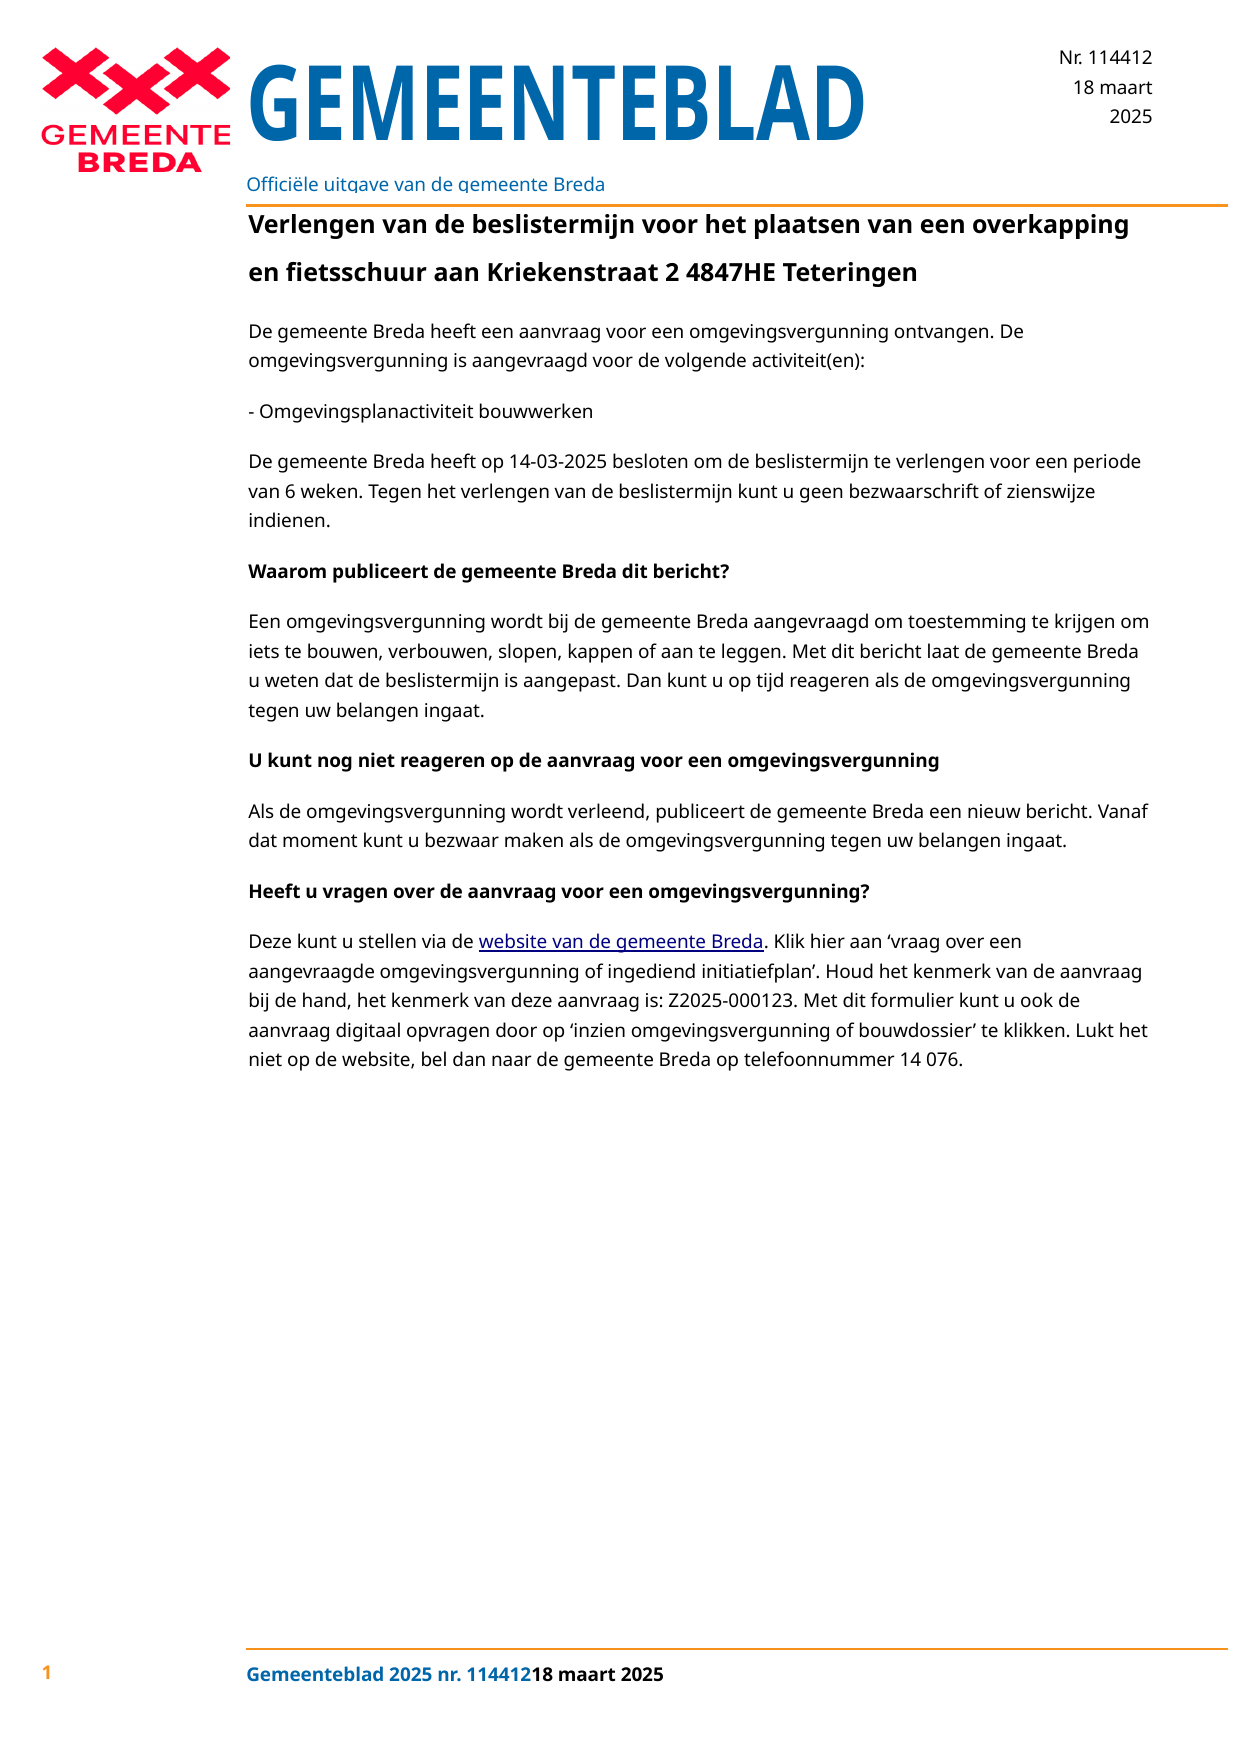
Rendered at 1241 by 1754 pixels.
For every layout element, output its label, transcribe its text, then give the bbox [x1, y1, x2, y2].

text De gemeente Breda heeft op 14-03-2025 besloten om de beslistermijn te verlengen voor een periode van 6 weken. Tegen het verlengen van de beslistermijn kunt u geen bezwaarschrift of zienswijze indienen. [248, 448, 1152, 533]
picture [41, 47, 231, 172]
text Heeft u vragen over de aanvraag voor een omgevingsvergunning? [248, 878, 1152, 904]
text - Omgevingsplanactiviteit bouwwerken [248, 398, 1152, 424]
text Deze kunt u stellen via de website van de gemeente Breda. Klik hier aan ‘vraag over een aangevraagde omgevingsvergunning of ingediend initiatiefplan’. Houd het kenmerk van de aanvraag bij de hand, het kenmerk van deze aanvraag is: Z2025-000123. Met dit formulier kunt u ook de aanvraag digitaal opvragen door op ‘inzien omgevingsvergunning of bouwdossier’ te klikken. Lukt het niet op de website, bel dan naar de gemeente Breda op telefoonnummer 14 076. [248, 928, 1152, 1072]
text U kunt nog niet reageren op de aanvraag voor een omgevingsvergunning [248, 747, 1152, 773]
text Waarom publiceert de gemeente Breda dit bericht? [248, 558, 1152, 584]
text Verlengen van de beslistermijn voor het plaatsen van een overkapping en fietsschuur aan Kriekenstraat 2 4847HE Teteringen [248, 207, 1152, 288]
text De gemeente Breda heeft een aanvraag voor een omgevingsvergunning ontvangen. De omgevingsvergunning is aangevraagd voor de volgende activiteit(en): [248, 318, 1152, 373]
text Als de omgevingsvergunning wordt verleend, publiceert de gemeente Breda een nieuw bericht. Vanaf dat moment kunt u bezwaar maken als de omgevingsvergunning tegen uw belangen ingaat. [248, 798, 1152, 853]
text Een omgevingsvergunning wordt bij de gemeente Breda aangevraagd om toestemming te krijgen om iets te bouwen, verbouwen, slopen, kappen of aan te leggen. Met dit bericht laat de gemeente Breda u weten dat de beslistermijn is aangepast. Dan kunt u op tijd reageren als de omgevingsvergunning tegen uw belangen ingaat. [248, 608, 1152, 723]
